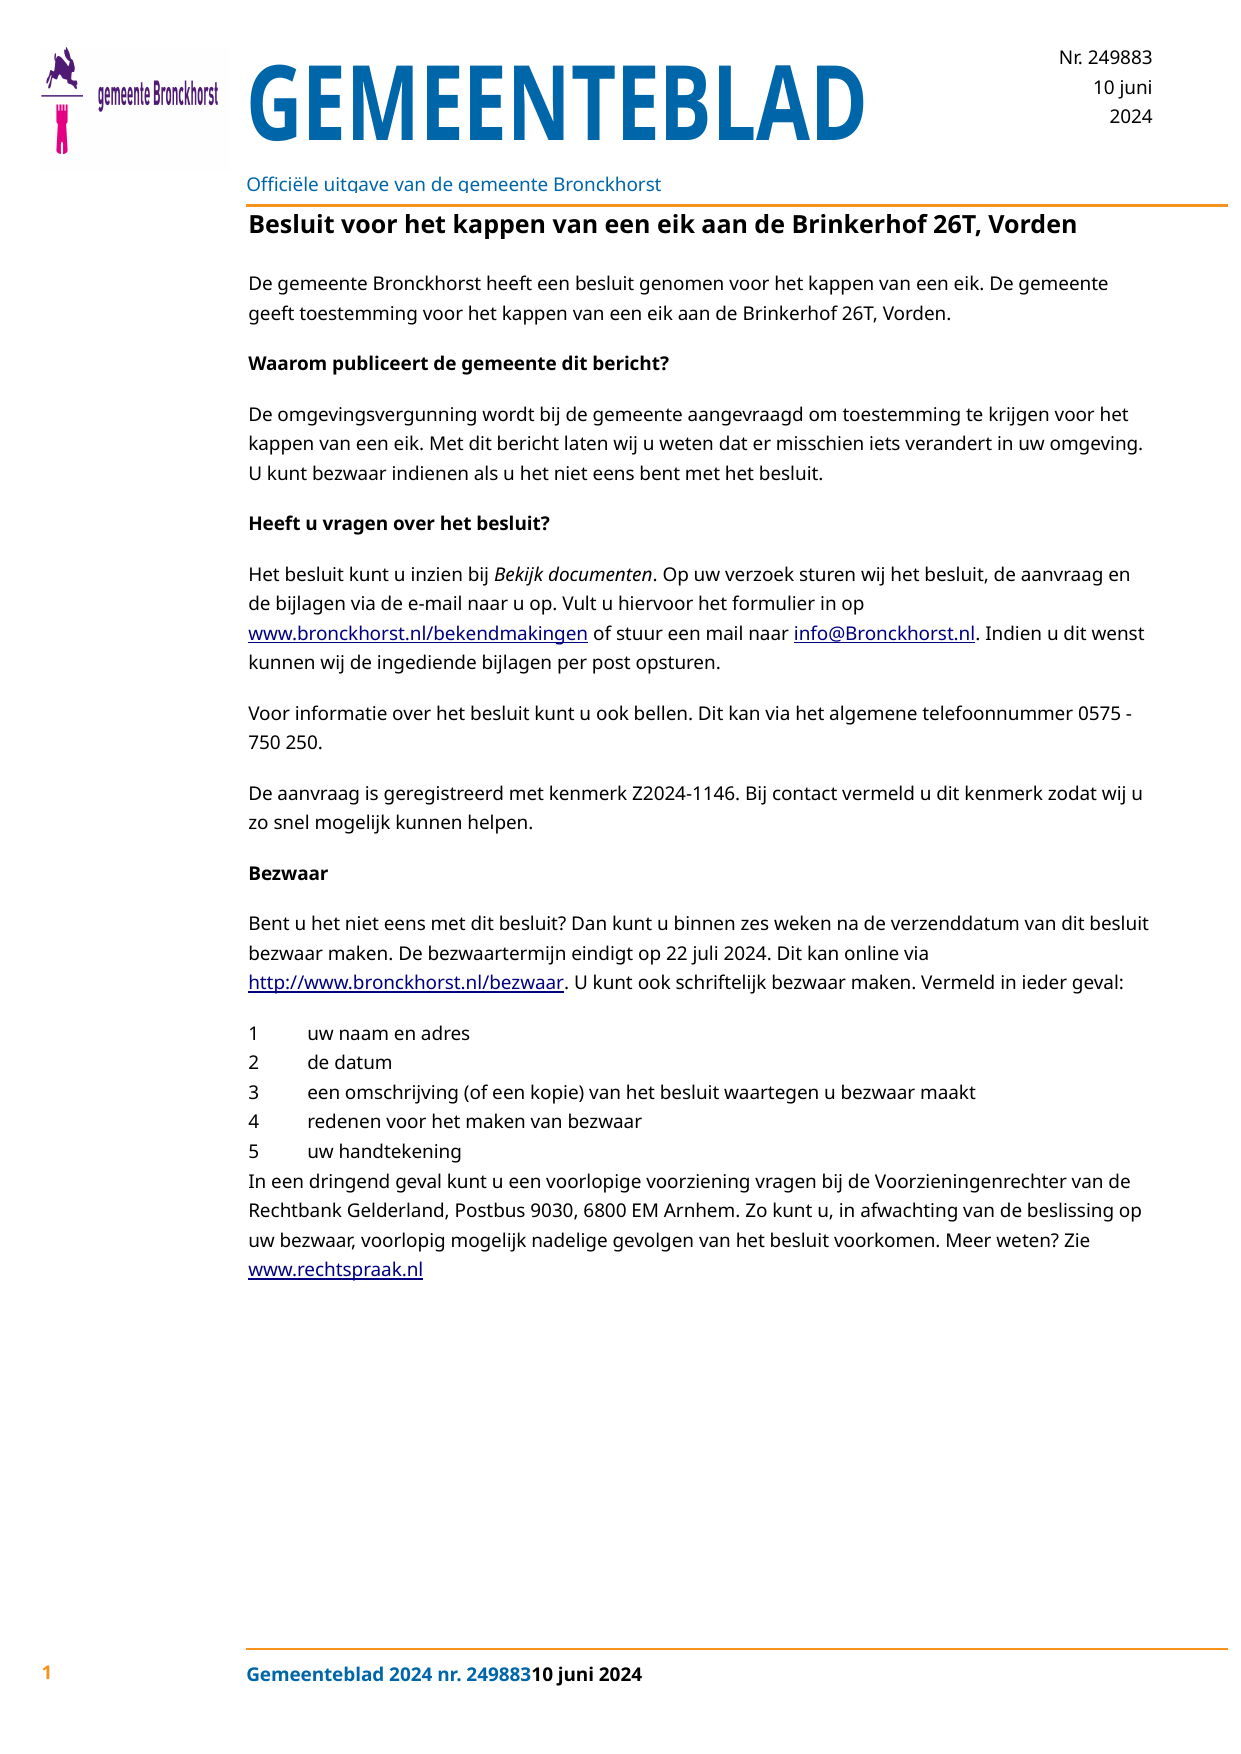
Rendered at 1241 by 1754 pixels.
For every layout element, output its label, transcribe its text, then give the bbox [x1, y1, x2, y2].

text Bezwaar [248, 860, 1152, 886]
text De omgevingsvergunning wordt bij de gemeente aangevraagd om toestemming te krijgen voor het kappen van een eik. Met dit bericht laten wij u weten dat er misschien iets verandert in uw omgeving. U kunt bezwaar indienen als u het niet eens bent met het besluit. [248, 401, 1152, 486]
text De aanvraag is geregistreerd met kenmerk Z2024-1146. Bij contact vermeld u dit kenmerk zodat wij u zo snel mogelijk kunnen helpen. [248, 780, 1152, 835]
text Voor informatie over het besluit kunt u ook bellen. Dit kan via het algemene telefoonnummer 0575 - 750 250. [248, 700, 1152, 755]
text Waarom publiceert de gemeente dit bericht? [248, 350, 1152, 376]
text Het besluit kunt u inzien bij Bekijk documenten. Op uw verzoek sturen wij het besluit, de aanvraag en de bijlagen via de e-mail naar u op. Vult u hiervoor het formulier in op www.bronckhorst.nl/bekendmakingen of stuur een mail naar info@Bronckhorst.nl. Indien u dit wenst kunnen wij de ingediende bijlagen per post opsturen. [248, 561, 1152, 675]
list de datum [248, 1049, 1152, 1075]
text In een dringend geval kunt u een voorlopige voorziening vragen bij de Voorzieningenrechter van de Rechtbank Gelderland, Postbus 9030, 6800 EM Arnhem. Zo kunt u, in afwachting van de beslissing op uw bezwaar, voorlopig mogelijk nadelige gevolgen van het besluit voorkomen. Meer weten? Zie www.rechtspraak.nl [248, 1168, 1152, 1282]
list redenen voor het maken van bezwaar [248, 1109, 1152, 1134]
list uw handtekening [248, 1138, 1152, 1164]
text Besluit voor het kappen van een eik aan de Brinkerhof 26T, Vorden [248, 207, 1152, 241]
text De gemeente Bronckhorst heeft een besluit genomen voor het kappen van een eik. De gemeente geeft toestemming voor het kappen van een eik aan de Brinkerhof 26T, Vorden. [248, 270, 1152, 326]
list uw naam en adres [248, 1020, 1152, 1046]
list een omschrijving (of een kopie) van het besluit waartegen u bezwaar maakt [248, 1079, 1152, 1105]
text Bent u het niet eens met dit besluit? Dan kunt u binnen zes weken na de verzenddatum van dit besluit bezwaar maken. De bezwaartermijn eindigt op 22 juli 2024. Dit kan online via http://www.bronckhorst.nl/bezwaar. U kunt ook schriftelijk bezwaar maken. Vermeld in ieder geval: [248, 910, 1152, 995]
picture [41, 47, 231, 172]
text Heeft u vragen over het besluit? [248, 510, 1152, 536]
